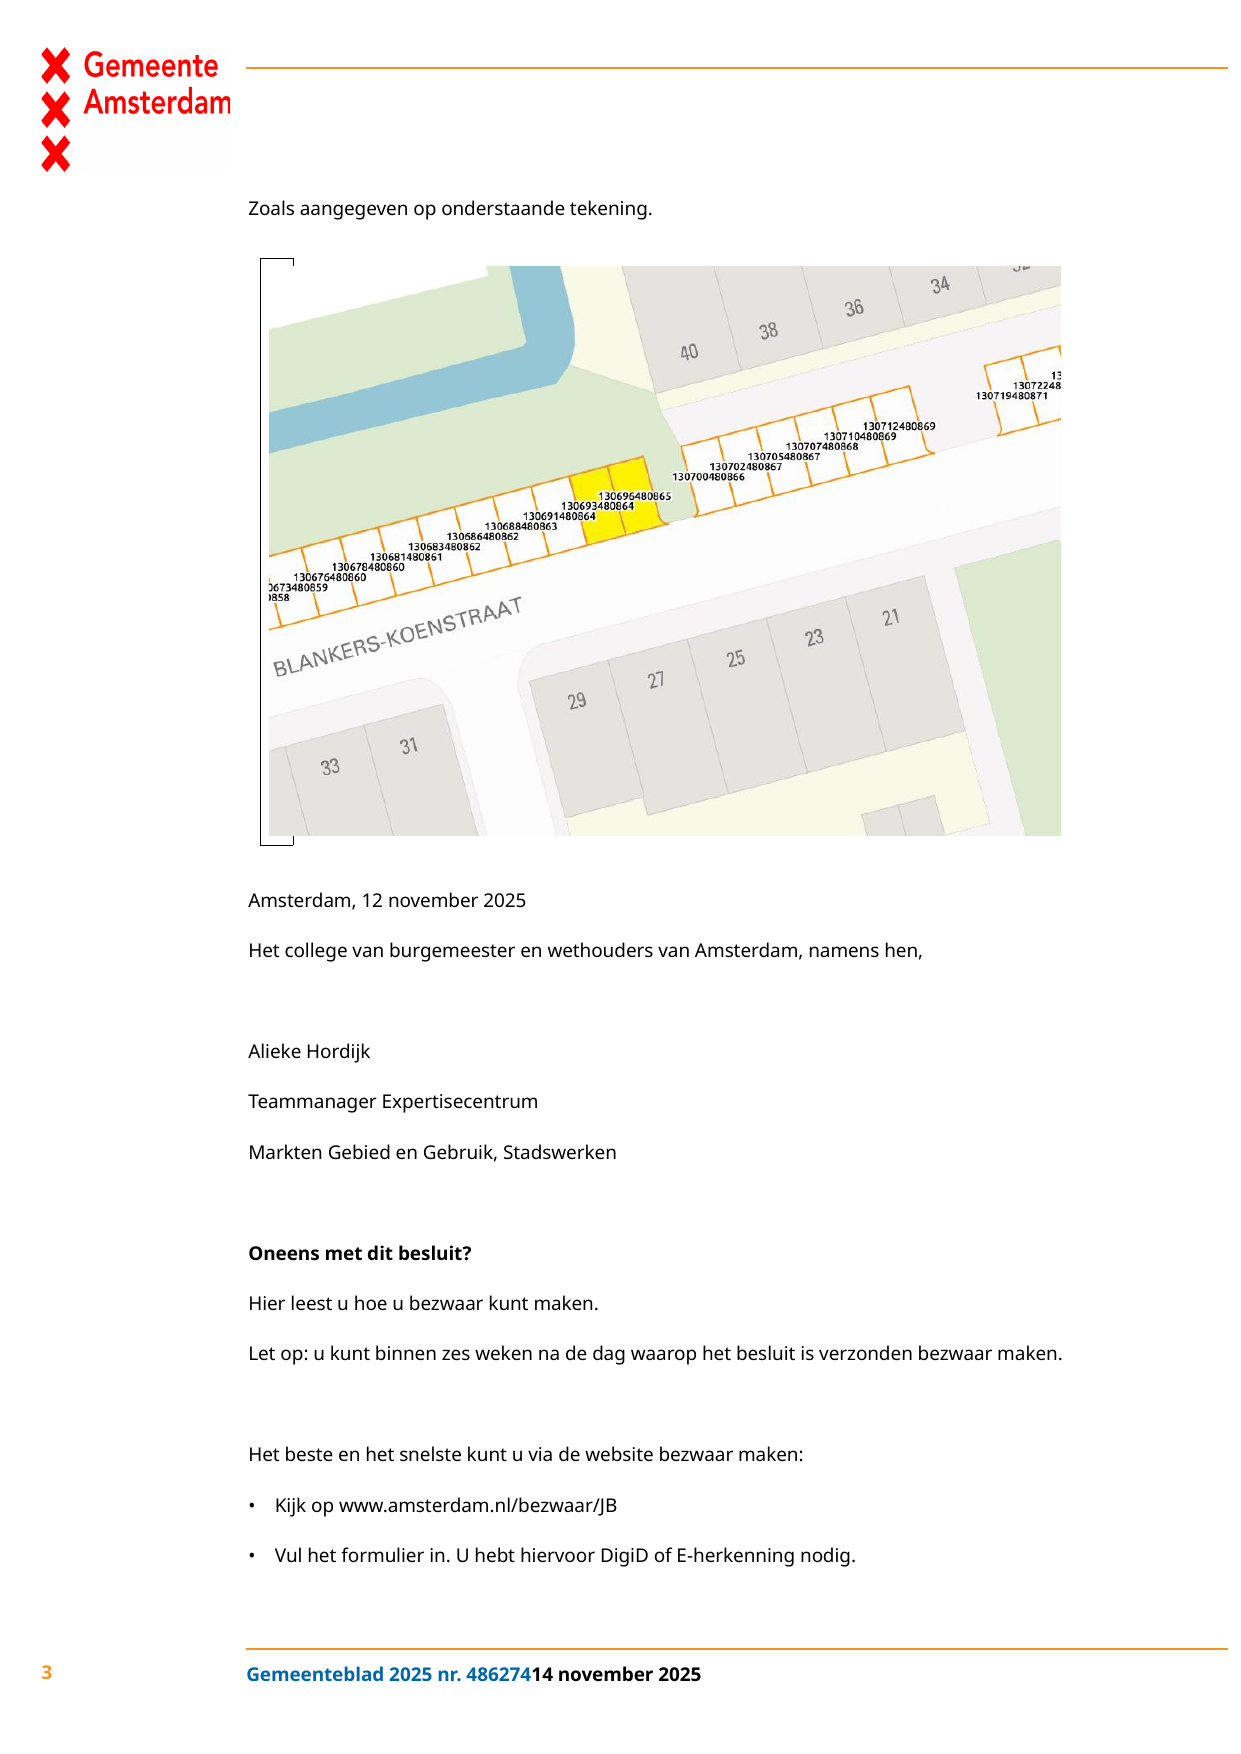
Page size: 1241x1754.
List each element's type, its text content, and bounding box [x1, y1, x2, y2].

text Teammanager Expertisecentrum [248, 1088, 1152, 1114]
text Zoals aangegeven op onderstaande tekening. [248, 196, 1152, 221]
picture [41, 47, 231, 172]
text • Kijk op www.amsterdam.nl/bezwaar/JB [248, 1492, 1152, 1517]
text Let op: u kunt binnen zes weken na de dag waarop het besluit is verzonden bezwaar maken. [248, 1341, 1152, 1366]
text Alieke Hordijk [248, 1038, 1152, 1064]
text • Vul het formulier in. U hebt hiervoor DigiD of E-herkenning nodig. [248, 1542, 1152, 1568]
text Het beste en het snelste kunt u via de website bezwaar maken: [248, 1441, 1152, 1467]
text Amsterdam, 12 november 2025 [248, 887, 1152, 912]
text Hier leest u hoe u bezwaar kunt maken. [248, 1290, 1152, 1316]
text Markten Gebied en Gebruik, Stadswerken [248, 1139, 1152, 1164]
text Het college van burgemeester en wethouders van Amsterdam, namens hen, [248, 937, 1152, 963]
picture [268, 266, 1062, 836]
text Oneens met dit besluit? [248, 1240, 1152, 1265]
